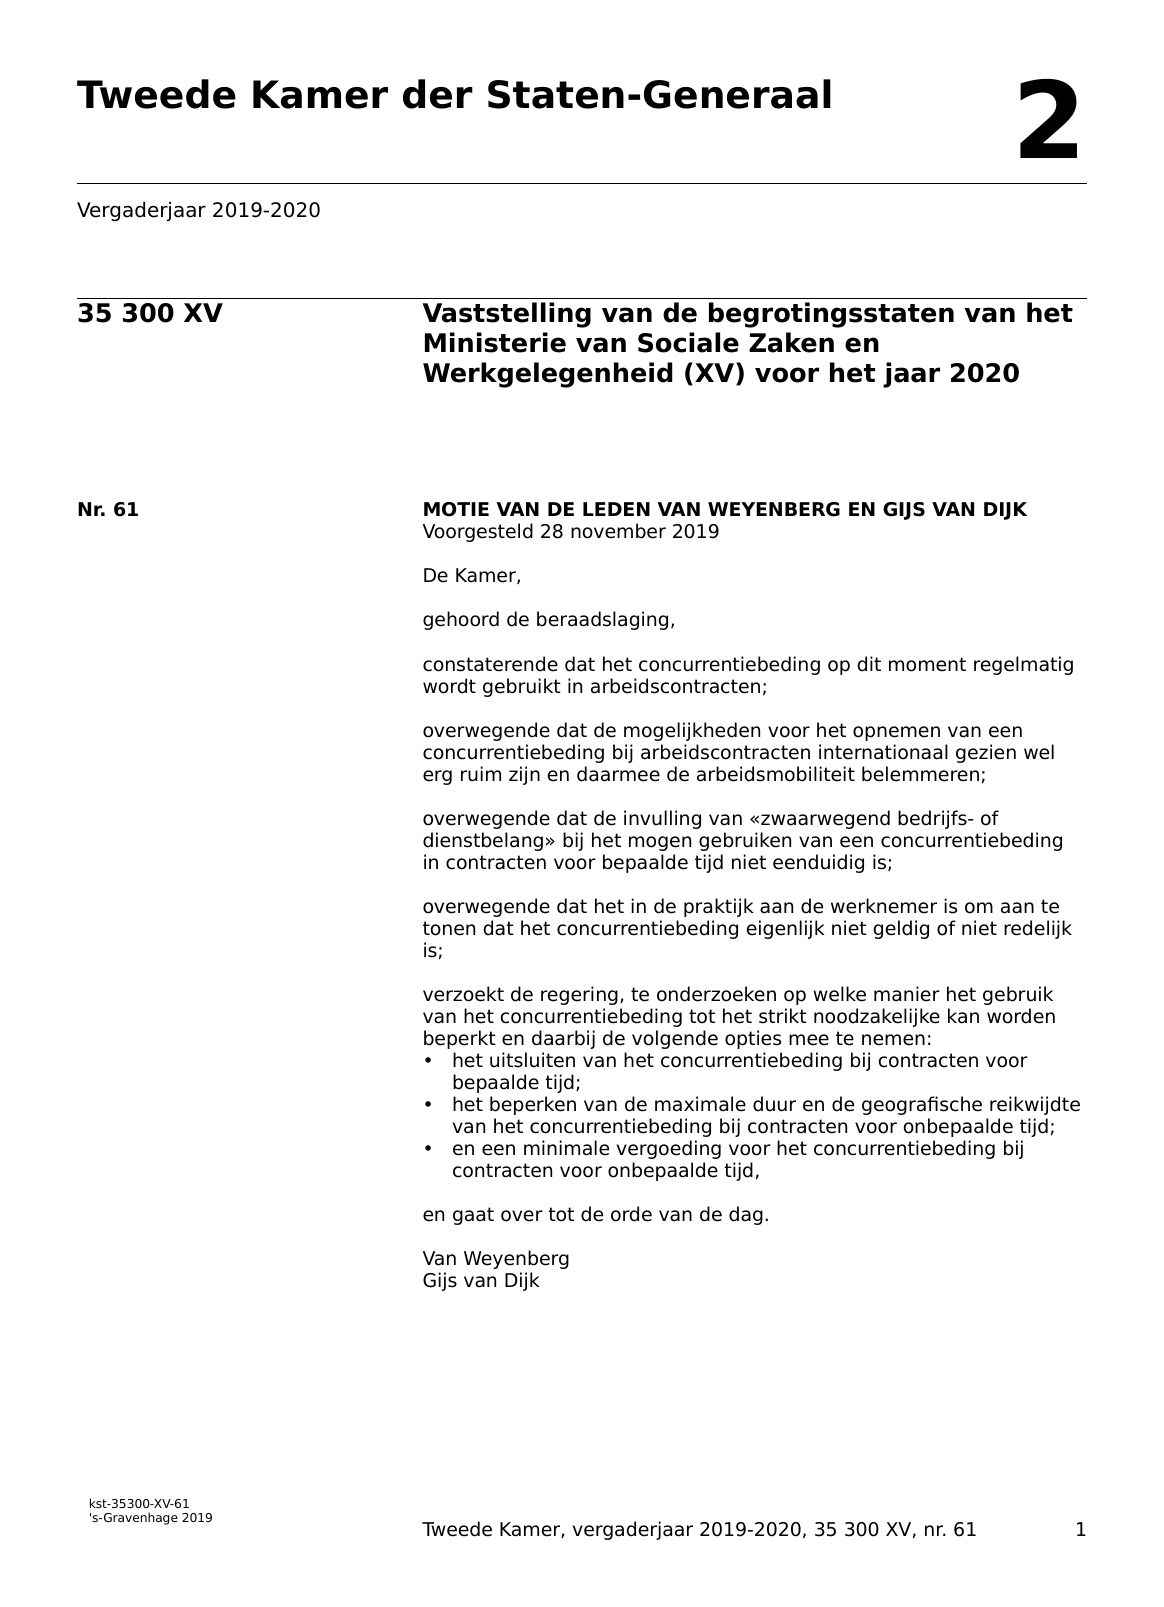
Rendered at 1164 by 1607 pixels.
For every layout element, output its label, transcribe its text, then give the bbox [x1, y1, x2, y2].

text constaterende dat het concurrentiebeding op dit moment regelmatig wordt gebruikt in arbeidscontracten; [422, 653, 1087, 697]
text overwegende dat de mogelijkheden voor het opnemen van een concurrentiebeding bij arbeidscontracten internationaal gezien wel erg ruim zijn en daarmee de arbeidsmobiliteit belemmeren; [422, 720, 1087, 786]
text • het beperken van de maximale duur en de geografische reikwijdte van het concurrentiebeding bij contracten voor onbepaalde tijd; [422, 1094, 1087, 1138]
text en gaat over tot de orde van de dag. [422, 1204, 1087, 1226]
text kst-35300-XV-61 [88, 1497, 323, 1511]
text overwegende dat het in de praktijk aan de werknemer is om aan te tonen dat het concurrentiebeding eigenlijk niet geldig of niet redelijk is; [422, 896, 1087, 962]
subtitle 35 300 XV Vaststelling van de begrotingsstaten van het Ministerie van Sociale Zaken en Werkgelegenheid (XV) voor het jaar 2020 [77, 299, 1087, 388]
text 's-Gravenhage 2019 [88, 1511, 323, 1525]
text Voorgesteld 28 november 2019 [422, 521, 1087, 543]
text Gijs van Dijk [422, 1270, 1087, 1292]
text • het uitsluiten van het concurrentiebeding bij contracten voor bepaalde tijd; [422, 1050, 1087, 1094]
text Van Weyenberg [422, 1248, 1087, 1270]
text verzoekt de regering, te onderzoeken op welke manier het gebruik van het concurrentiebeding tot het strikt noodzakelijke kan worden beperkt en daarbij de volgende opties mee te nemen: [422, 984, 1087, 1050]
text De Kamer, [422, 565, 1087, 587]
text • en een minimale vergoeding voor het concurrentiebeding bij contracten voor onbepaalde tijd, [422, 1138, 1087, 1182]
text overwegende dat de invulling van «zwaarwegend bedrijfs- of dienstbelang» bij het mogen gebruiken van een concurrentiebeding in contracten voor bepaalde tijd niet eenduidig is; [422, 808, 1087, 874]
subtitle Nr. 61 MOTIE VAN DE LEDEN VAN WEYENBERG EN GIJS VAN DIJK [77, 499, 1087, 521]
table_header 2 [886, 59, 1087, 183]
table_header Tweede Kamer der Staten-Generaal [77, 59, 886, 183]
table_cell Vergaderjaar 2019-2020 [77, 184, 1087, 298]
text gehoord de beraadslaging, [422, 609, 1087, 631]
